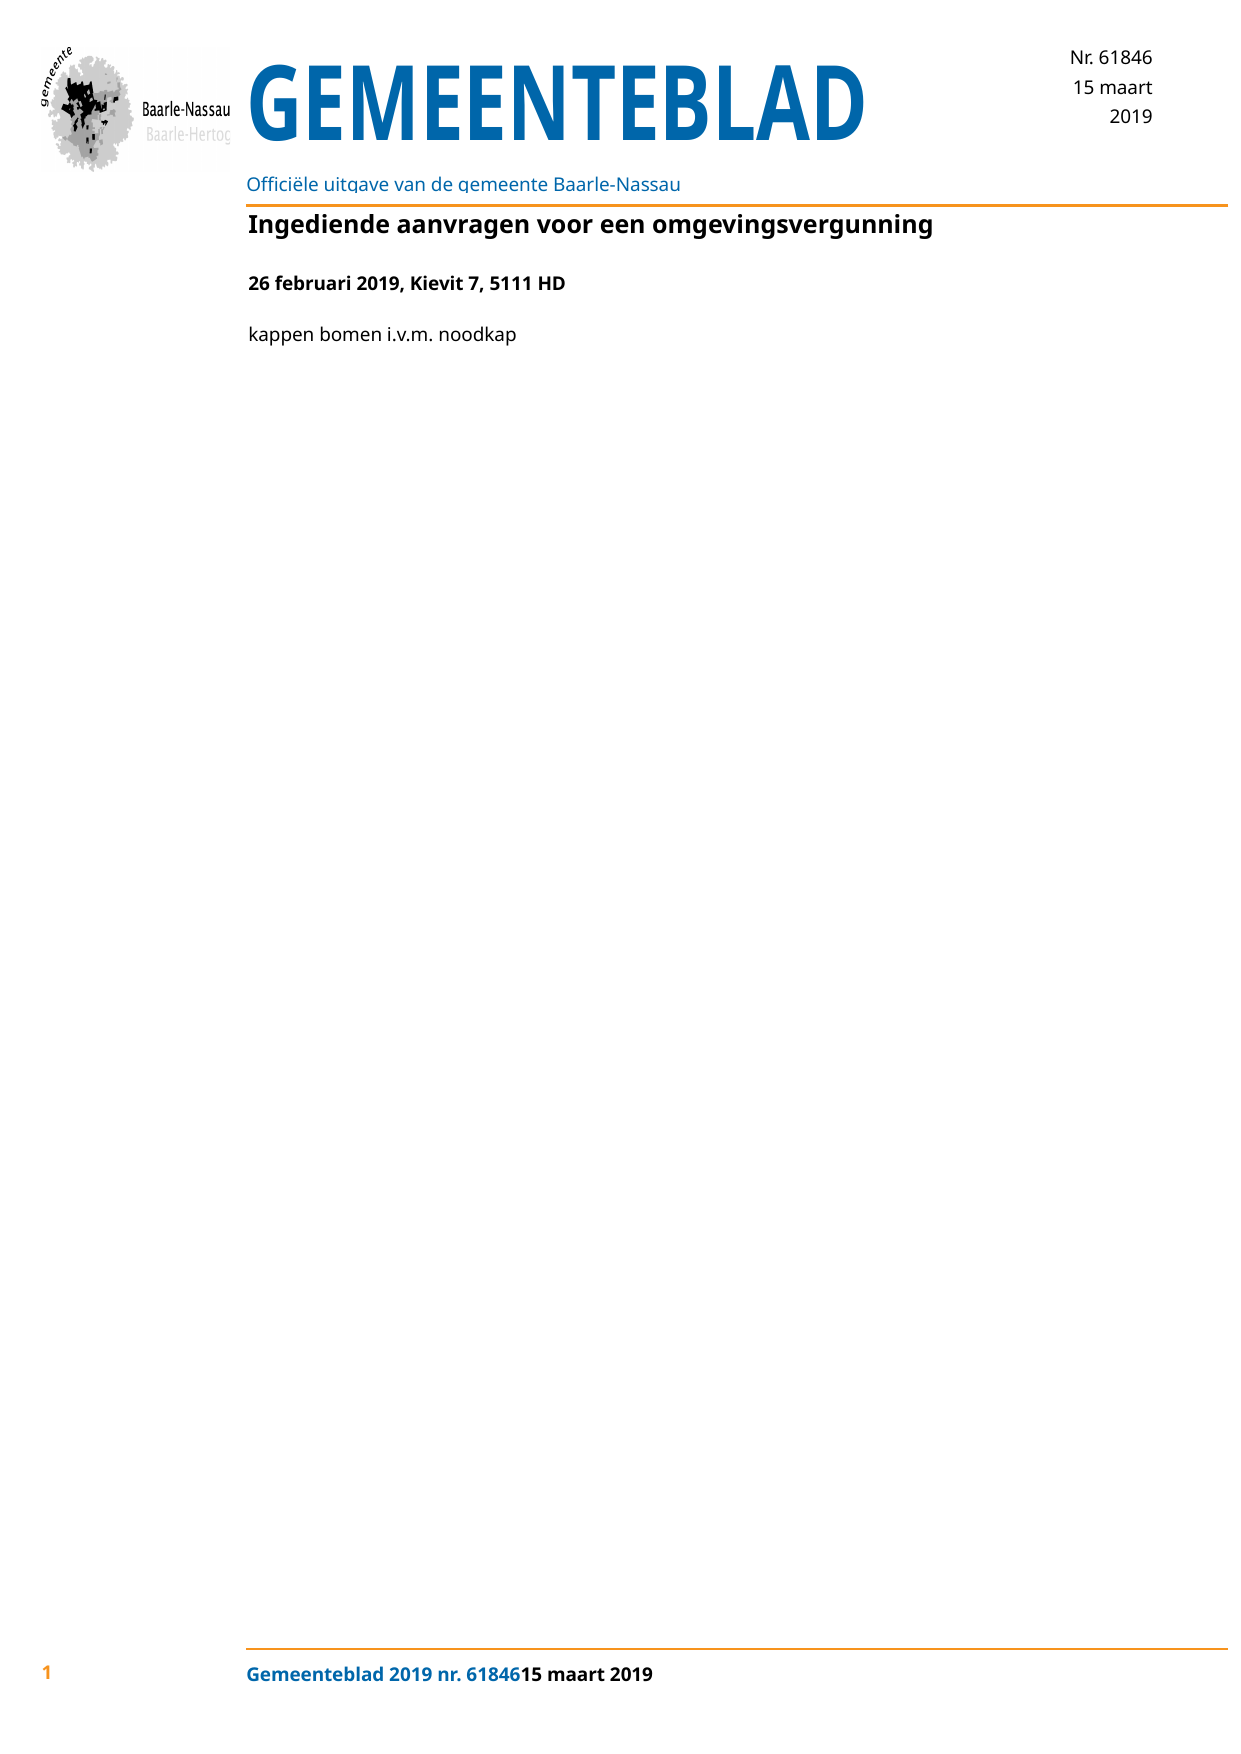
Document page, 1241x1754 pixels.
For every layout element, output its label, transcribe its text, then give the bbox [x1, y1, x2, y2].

text Ingediende aanvragen voor een omgevingsvergunning [248, 207, 1152, 241]
text 26 februari 2019, Kievit 7, 5111 HD [248, 270, 1152, 296]
text kappen bomen i.v.m. noodkap [248, 321, 1152, 346]
picture [41, 47, 231, 172]
